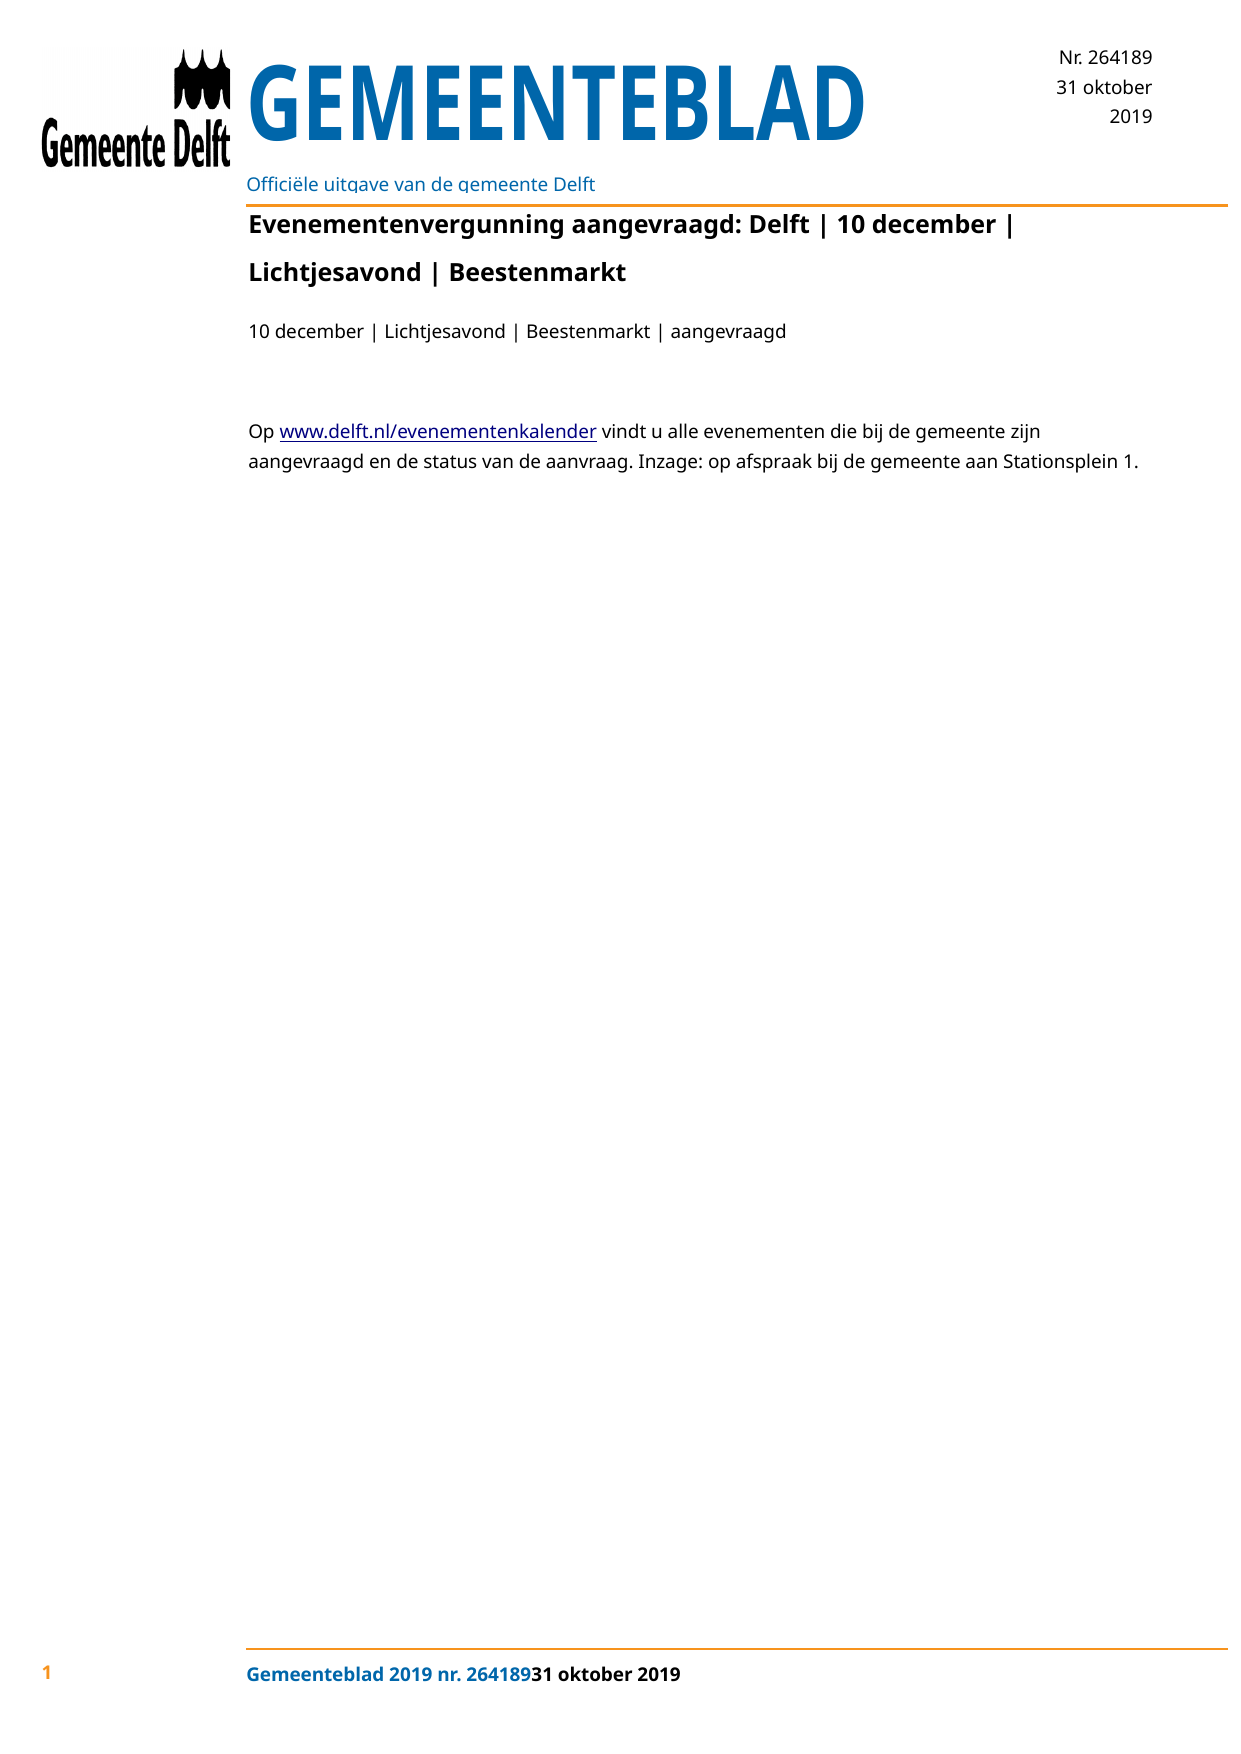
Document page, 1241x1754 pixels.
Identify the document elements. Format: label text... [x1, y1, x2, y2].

picture [41, 47, 231, 172]
text Op www.delft.nl/evenementenkalender vindt u alle evenementen die bij de gemeente zijn aangevraagd en de status van de aanvraag. Inzage: op afspraak bij de gemeente aan Stationsplein 1. [248, 419, 1152, 474]
text 10 december | Lichtjesavond | Beestenmarkt | aangevraagd [248, 318, 1152, 344]
text Evenementenvergunning aangevraagd: Delft | 10 december | Lichtjesavond | Beestenmarkt [248, 207, 1152, 288]
